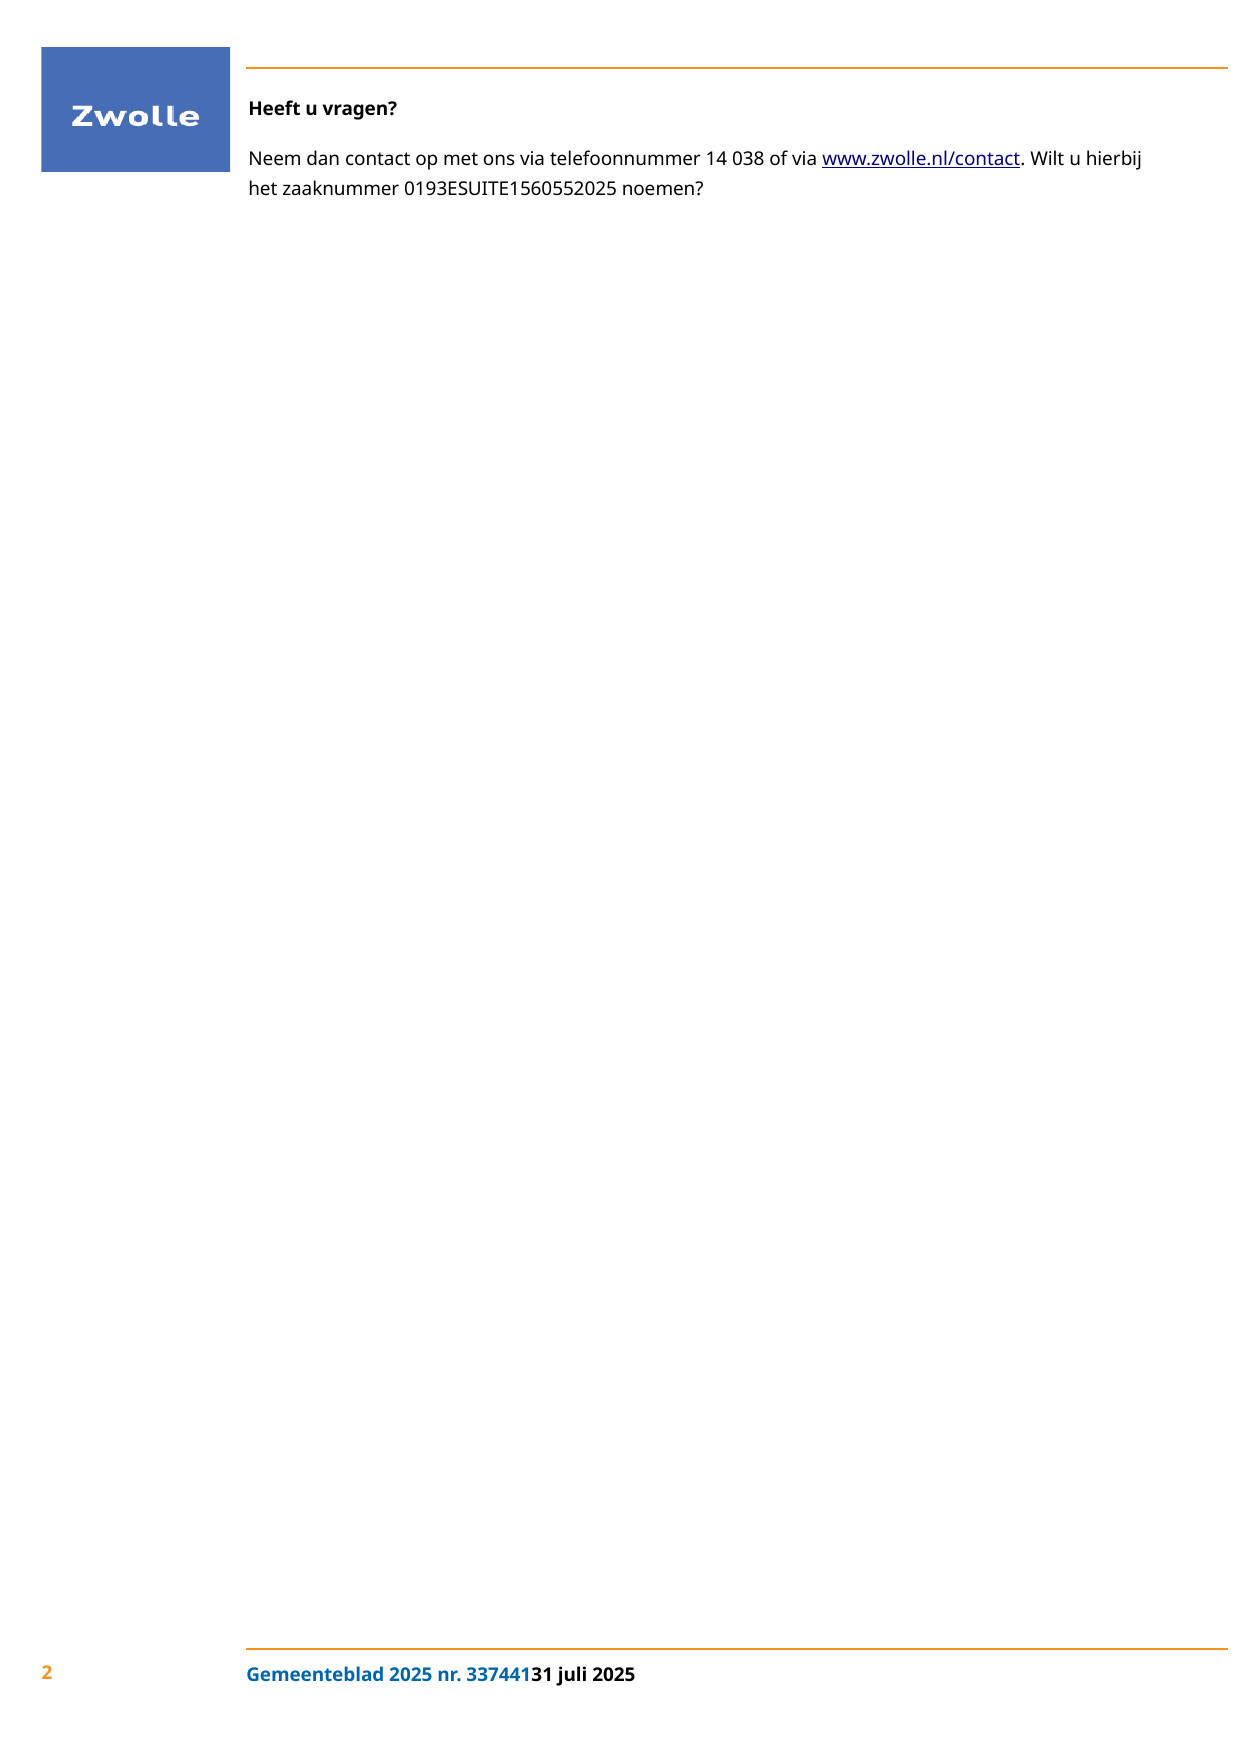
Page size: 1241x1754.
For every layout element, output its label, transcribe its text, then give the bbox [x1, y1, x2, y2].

picture [41, 47, 231, 172]
text Neem dan contact op met ons via telefoonnummer 14 038 of via www.zwolle.nl/contact. Wilt u hierbij het zaaknummer 0193ESUITE1560552025 noemen? [248, 145, 1152, 201]
text Heeft u vragen? [248, 95, 1152, 121]
